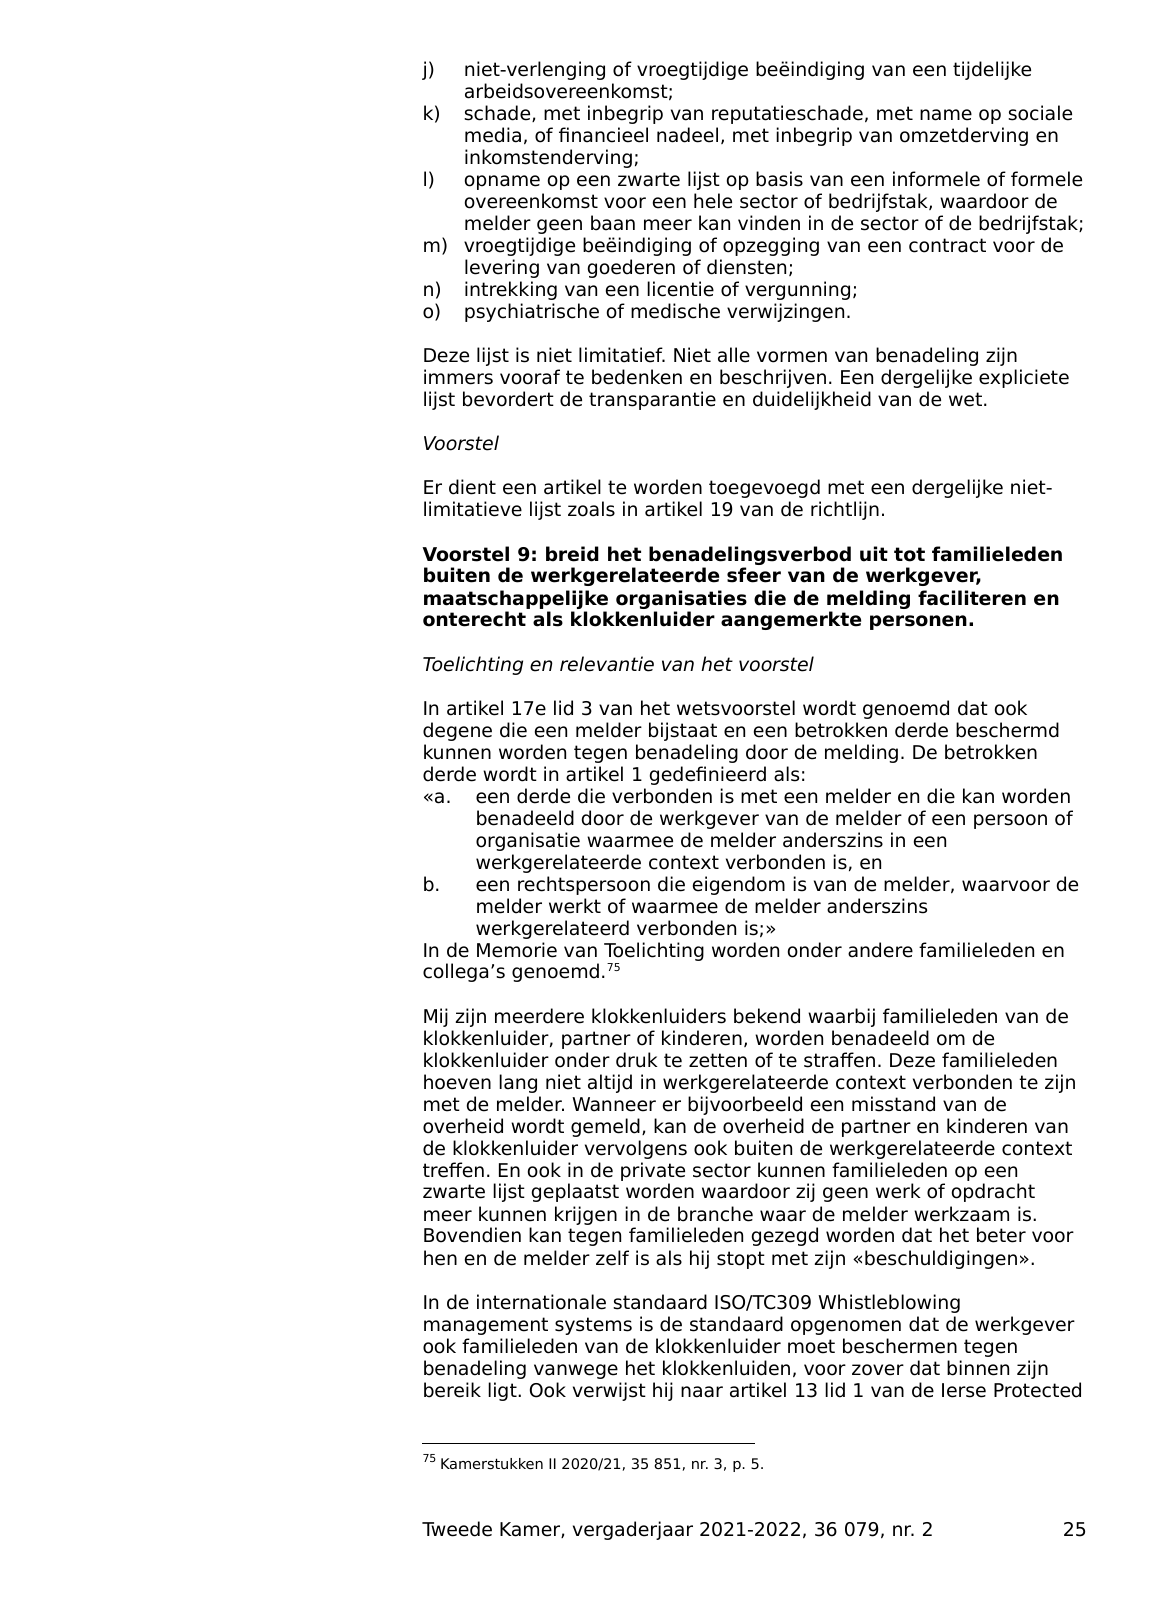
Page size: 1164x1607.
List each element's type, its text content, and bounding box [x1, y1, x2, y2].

subtitle Toelichting en relevantie van het voorstel [422, 653, 1087, 676]
text In artikel 17e lid 3 van het wetsvoorstel wordt genoemd dat ook degene die een melder bijstaat en een betrokken derde beschermd kunnen worden tegen benadeling door de melding. De betrokken derde wordt in artikel 1 gedefinieerd als: [422, 698, 1087, 786]
subtitle Voorstel [422, 433, 1087, 455]
text k) schade, met inbegrip van reputatieschade, met name op sociale media, of financieel nadeel, met inbegrip van omzetderving en inkomstenderving; [422, 103, 1087, 169]
text b. een rechtspersoon die eigendom is van de melder, waarvoor de melder werkt of waarmee de melder anderszins werkgerelateerd verbonden is;» [422, 873, 1087, 939]
text Voorstel 9: breid het benadelingsverbod uit tot familieleden buiten de werkgerelateerde sfeer van de werkgever, maatschappelijke organisaties die de melding faciliteren en onterecht als klokkenluider aangemerkte personen. [422, 543, 1087, 631]
text In de Memorie van Toelichting worden onder andere familieleden en collega’s genoemd. [422, 939, 1087, 983]
text Er dient een artikel te worden toegevoegd met een dergelijke niet-limitatieve lijst zoals in artikel 19 van de richtlijn. [422, 477, 1087, 521]
text Kamerstukken II 2020/21, 35 851, nr. 3, p. 5. [422, 1452, 1087, 1474]
text o) psychiatrische of medische verwijzingen. [422, 301, 1087, 323]
text m) vroegtijdige beëindiging of opzegging van een contract voor de levering van goederen of diensten; [422, 235, 1087, 279]
text Deze lijst is niet limitatief. Niet alle vormen van benadeling zijn immers vooraf te bedenken en beschrijven. Een dergelijke expliciete lijst bevordert de transparantie en duidelijkheid van de wet. [422, 345, 1087, 411]
text Mij zijn meerdere klokkenluiders bekend waarbij familieleden van de klokkenluider, partner of kinderen, worden benadeeld om de klokkenluider onder druk te zetten of te straffen. Deze familieleden hoeven lang niet altijd in werkgerelateerde context verbonden te zijn met de melder. Wanneer er bijvoorbeeld een misstand van de overheid wordt gemeld, kan de overheid de partner en kinderen van de klokkenluider vervolgens ook buiten de werkgerelateerde context treffen. En ook in de private sector kunnen familieleden op een zwarte lijst geplaatst worden waardoor zij geen werk of opdracht meer kunnen krijgen in de branche waar de melder werkzaam is. Bovendien kan tegen familieleden gezegd worden dat het beter voor hen en de melder zelf is als hij stopt met zijn «beschuldigingen». [422, 1006, 1087, 1269]
text n) intrekking van een licentie of vergunning; [422, 279, 1087, 301]
text In de internationale standaard ISO/TC309 Whistleblowing management systems is de standaard opgenomen dat de werkgever ook familieleden van de klokkenluider moet beschermen tegen benadeling vanwege het klokkenluiden, voor zover dat binnen zijn bereik ligt. Ook verwijst hij naar artikel 13 lid 1 van de Ierse Protected [422, 1292, 1087, 1401]
text «a. een derde die verbonden is met een melder en die kan worden benadeeld door de werkgever van de melder of een persoon of organisatie waarmee de melder anderszins in een werkgerelateerde context verbonden is, en [422, 786, 1087, 873]
text j) niet-verlenging of vroegtijdige beëindiging van een tijdelijke arbeidsovereenkomst; [422, 59, 1087, 103]
text l) opname op een zwarte lijst op basis van een informele of formele overeenkomst voor een hele sector of bedrijfstak, waardoor de melder geen baan meer kan vinden in de sector of de bedrijfstak; [422, 169, 1087, 235]
